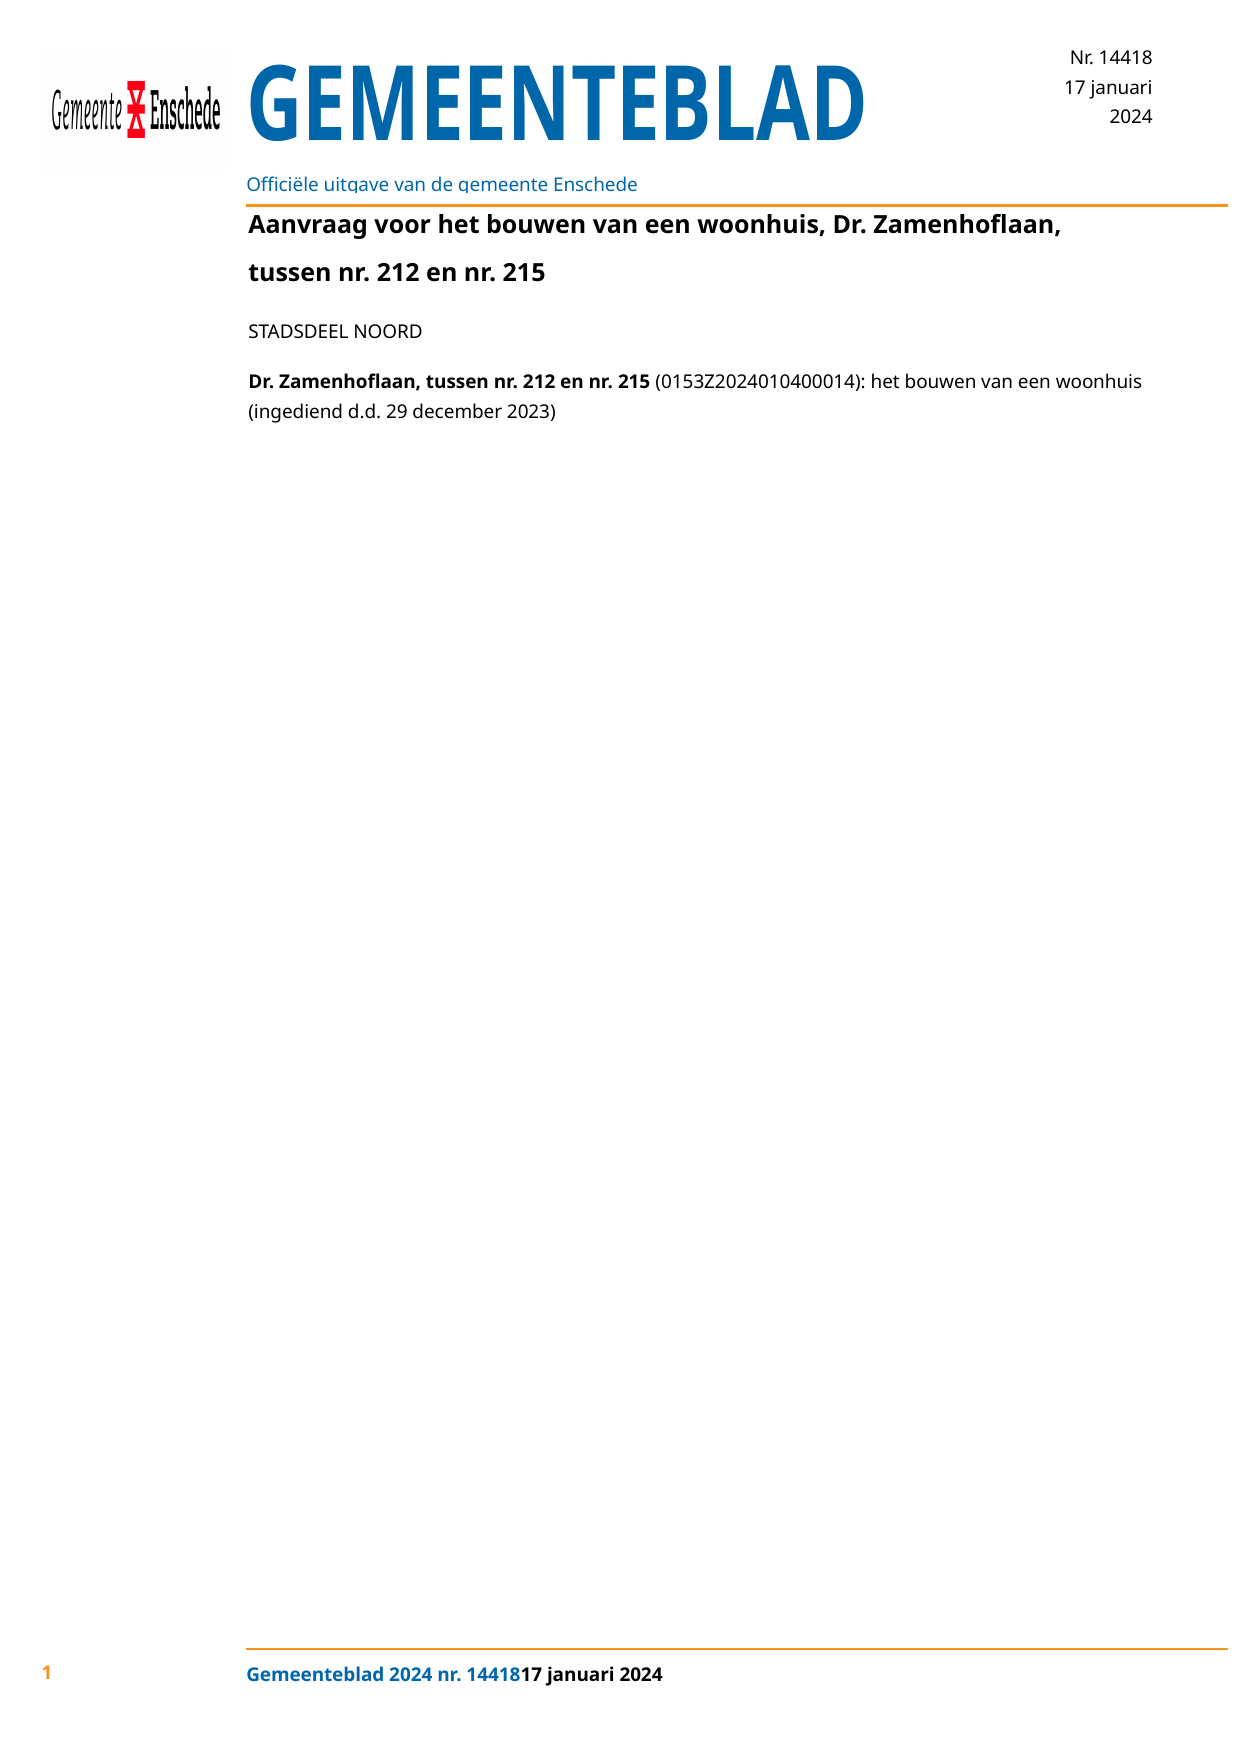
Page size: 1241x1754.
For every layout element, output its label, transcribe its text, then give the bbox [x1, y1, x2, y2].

picture [41, 47, 231, 172]
text STADSDEEL NOORD [248, 318, 1152, 344]
text Aanvraag voor het bouwen van een woonhuis, Dr. Zamenhoflaan, tussen nr. 212 en nr. 215 [248, 207, 1152, 288]
text Dr. Zamenhoflaan, tussen nr. 212 en nr. 215 (0153Z2024010400014): het bouwen van een woonhuis (ingediend d.d. 29 december 2023) [248, 368, 1152, 424]
